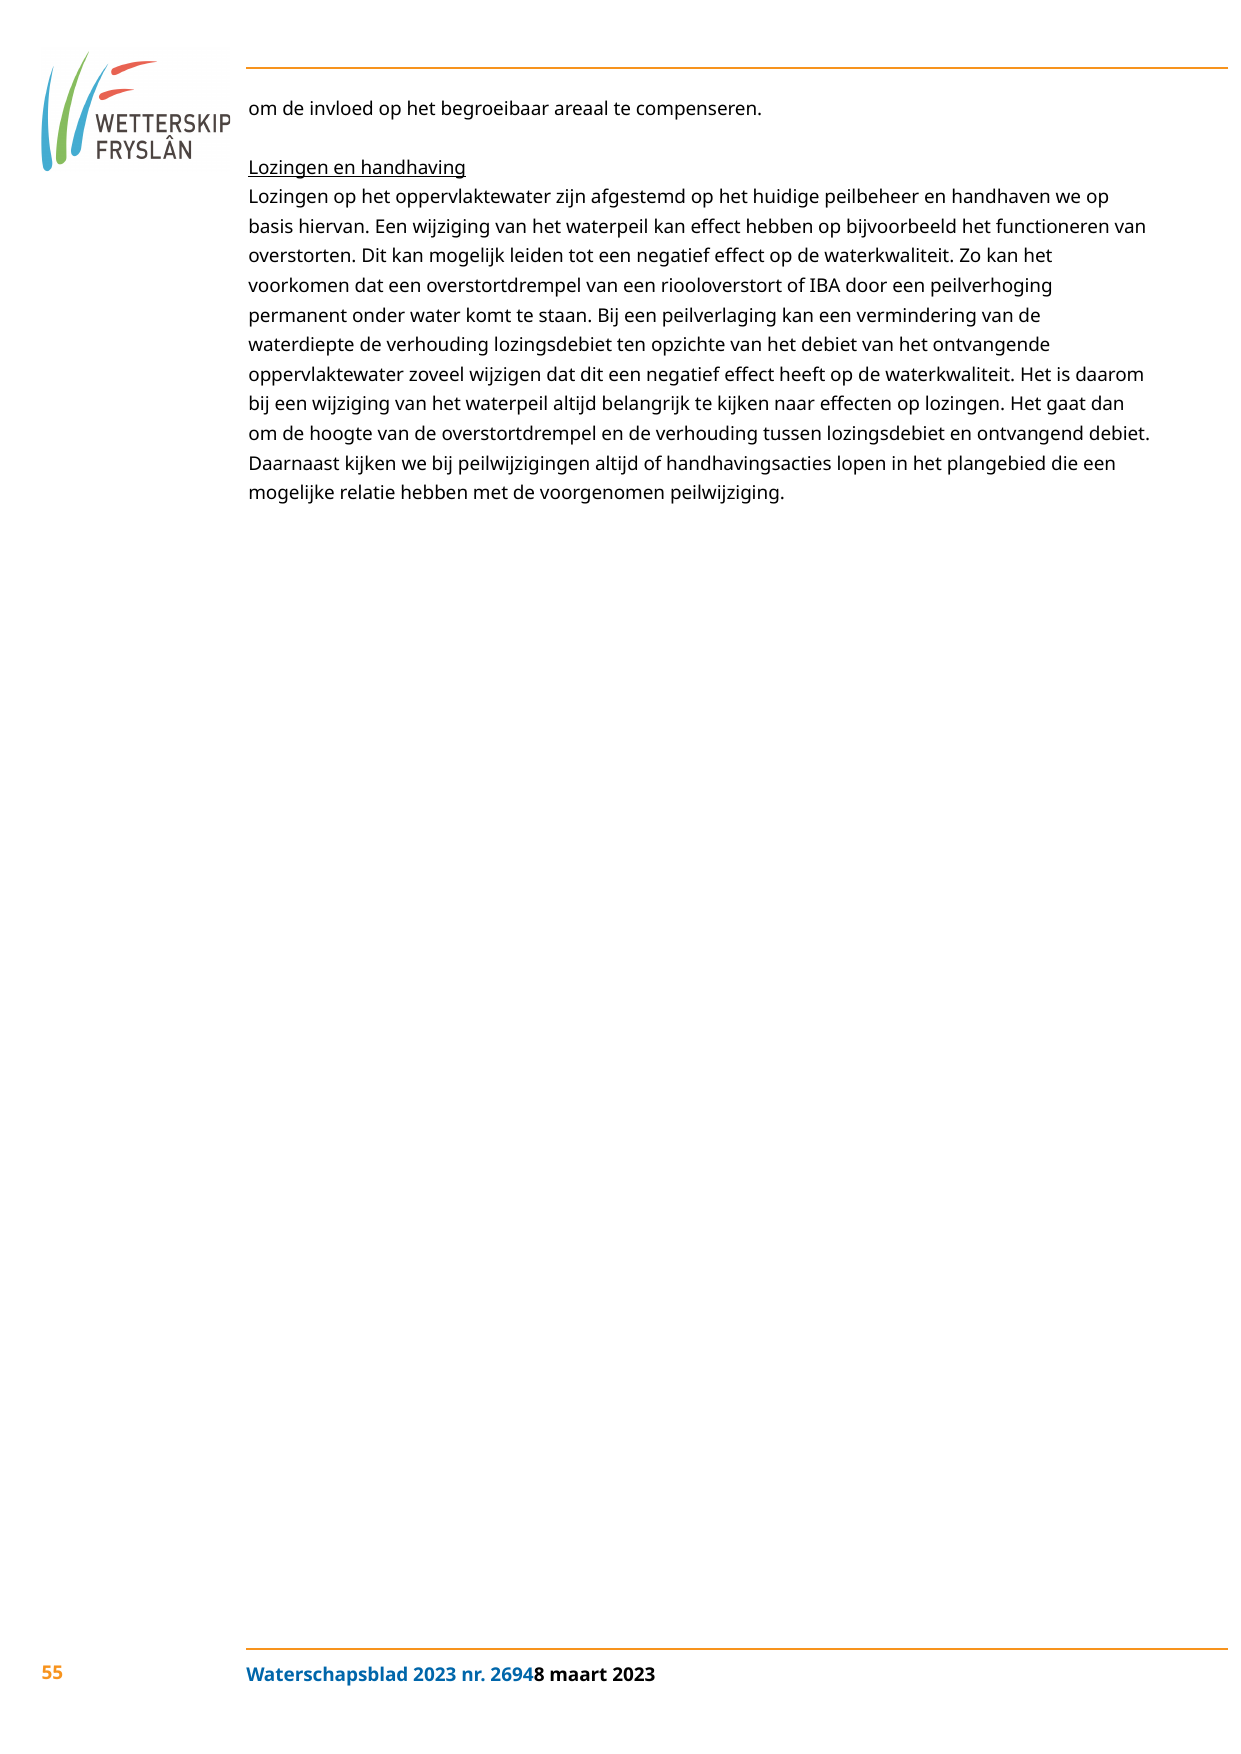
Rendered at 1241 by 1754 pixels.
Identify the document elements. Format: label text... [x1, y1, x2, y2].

picture [41, 47, 231, 172]
text om de invloed op het begroeibaar areaal te compenseren. [248, 95, 1152, 121]
text Lozingen op het oppervlaktewater zijn afgestemd op het huidige peilbeheer en handhaven we op basis hiervan. Een wijziging van het waterpeil kan effect hebben op bijvoorbeeld het functioneren van overstorten. Dit kan mogelijk leiden tot een negatief effect op de waterkwaliteit. Zo kan het voorkomen dat een overstortdrempel van een riooloverstort of IBA door een peilverhoging permanent onder water komt te staan. Bij een peilverlaging kan een vermindering van de waterdiepte de verhouding lozingsdebiet ten opzichte van het debiet van het ontvangende oppervlaktewater zoveel wijzigen dat dit een negatief effect heeft op de waterkwaliteit. Het is daarom bij een wijziging van het waterpeil altijd belangrijk te kijken naar effecten op lozingen. Het gaat dan om de hoogte van de overstortdrempel en de verhouding tussen lozingsdebiet en ontvangend debiet. Daarnaast kijken we bij peilwijzigingen altijd of handhavingsacties lopen in het plangebied die een mogelijke relatie hebben met de voorgenomen peilwijziging. [248, 183, 1152, 505]
text Lozingen en handhaving [248, 154, 1152, 180]
